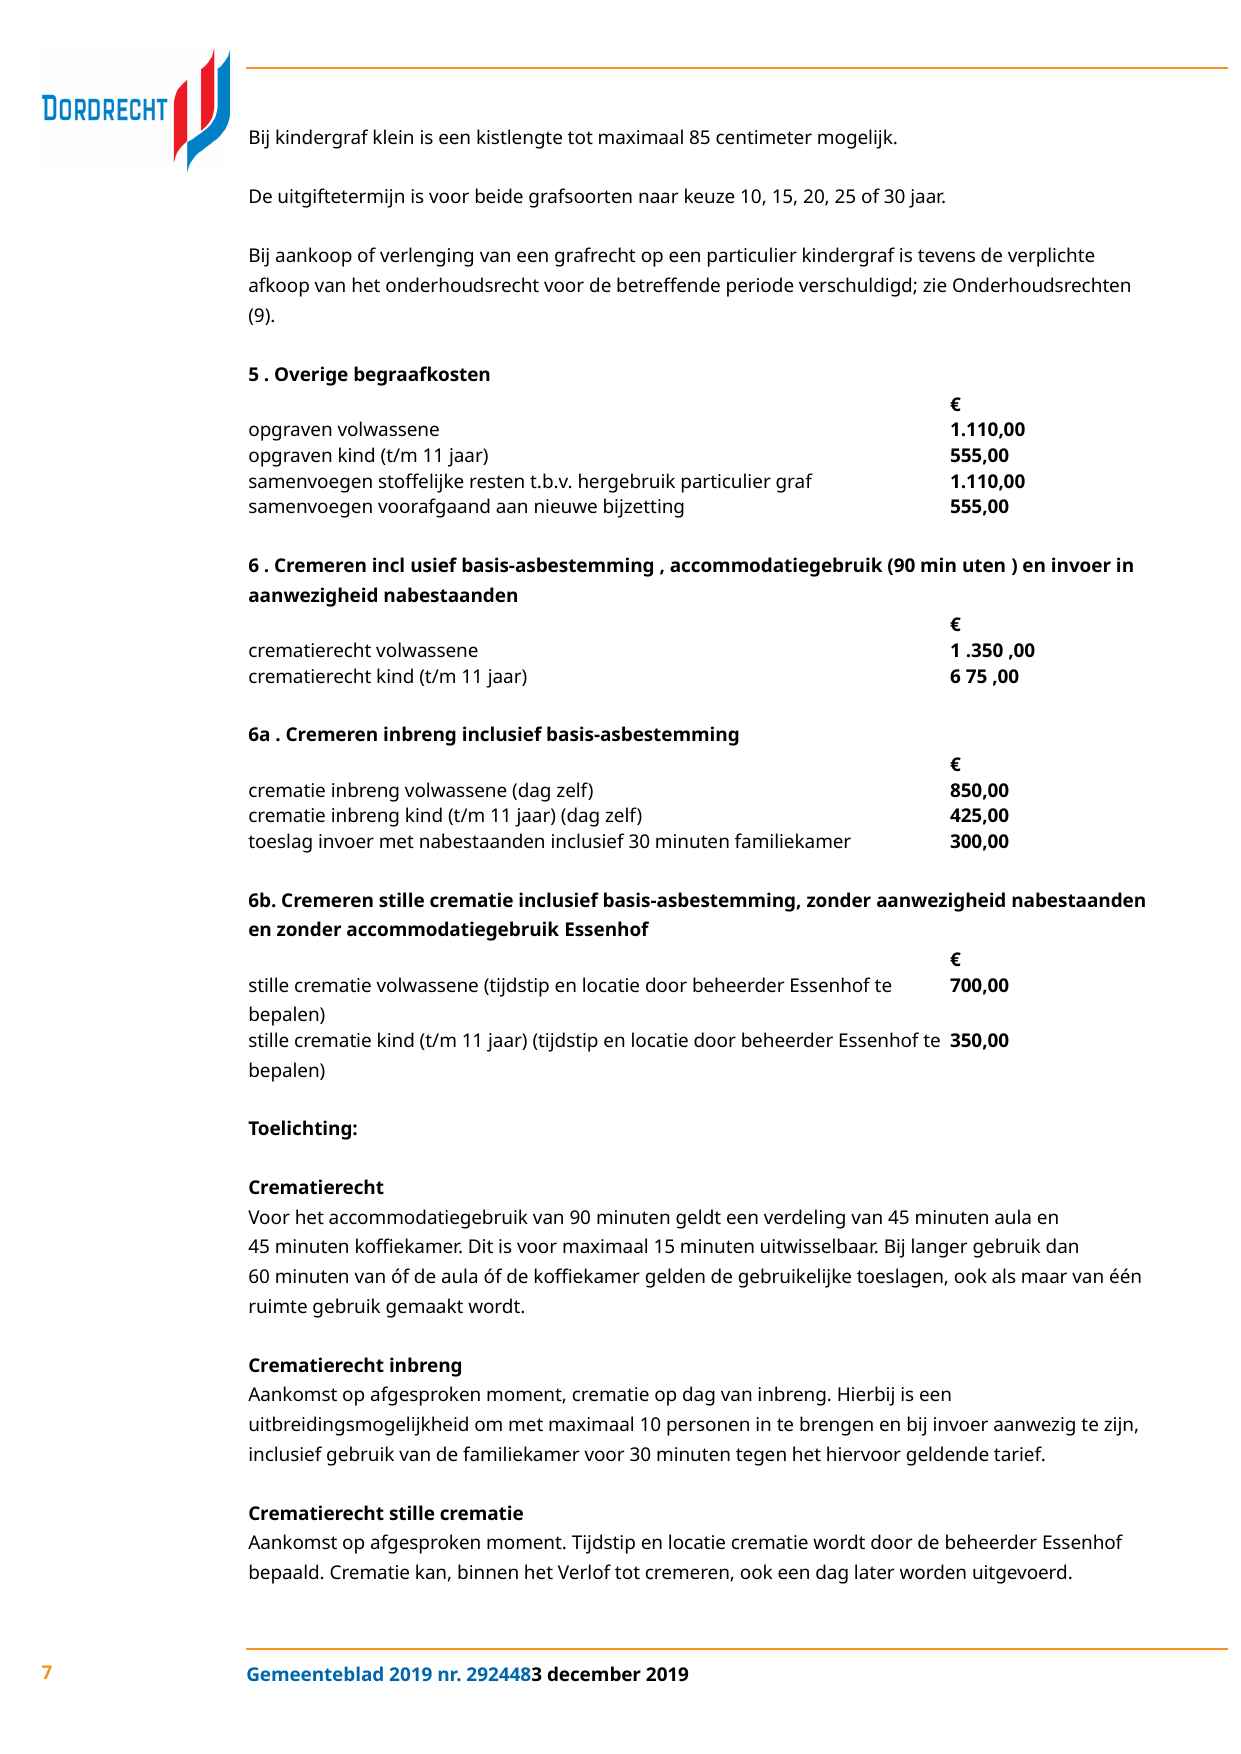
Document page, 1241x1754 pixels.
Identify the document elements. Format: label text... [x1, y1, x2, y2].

table_cell opgraven kind (t/m 11 jaar) [248, 442, 950, 468]
table_cell 1 .350 ,00 [950, 637, 1152, 663]
text 6a . Cremeren inbreng inclusief basis-asbestemming [248, 721, 1152, 747]
table_cell 425,00 [950, 803, 1152, 828]
table_cell 555,00 [950, 442, 1152, 468]
text Toelichting: [248, 1115, 1152, 1141]
table_cell 6 75 ,00 [950, 663, 1152, 689]
table_cell crematie inbreng kind (t/m 11 jaar) (dag zelf) [248, 803, 950, 828]
text Crematierecht inbreng [248, 1352, 1152, 1378]
table_header [248, 391, 950, 416]
text Crematierecht stille crematie [248, 1500, 1152, 1526]
table_cell crematie inbreng volwassene (dag zelf) [248, 777, 950, 803]
table_cell 1.110,00 [950, 416, 1152, 442]
table_header € [950, 751, 1152, 777]
table_header € [950, 611, 1152, 637]
text Crematierecht [248, 1174, 1152, 1200]
table_cell 300,00 [950, 828, 1152, 854]
text Bij kindergraf klein is een kistlengte tot maximaal 85 centimeter mogelijk. [248, 124, 1152, 150]
table_cell crematierecht volwassene [248, 637, 950, 663]
text Voor het accommodatiegebruik van 90 minuten geldt een verdeling van 45 minuten aula en 45 minuten koffiekamer. Dit is voor maximaal 15 minuten uitwisselbaar. Bij langer gebruik dan 60 minuten van óf de aula óf de koffiekamer gelden de gebruikelijke toeslagen, ook als maar van één ruimte gebruik gemaakt wordt. [248, 1204, 1152, 1318]
table_cell toeslag invoer met nabestaanden inclusief 30 minuten familiekamer [248, 828, 950, 854]
table_cell 700,00 [950, 972, 1152, 1027]
table_cell crematierecht kind (t/m 11 jaar) [248, 663, 950, 689]
table_cell 850,00 [950, 777, 1152, 803]
text 6b. Cremeren stille crematie inclusief basis-asbestemming, zonder aanwezigheid nabestaanden en zonder accommodatiegebruik Essenhof [248, 887, 1152, 942]
table_cell samenvoegen voorafgaand aan nieuwe bijzetting [248, 494, 950, 519]
text Bij aankoop of verlenging van een grafrecht op een particulier kindergraf is tevens de verplichte afkoop van het onderhoudsrecht voor de betreffende periode verschuldigd; zie Onderhoudsrechten (9). [248, 243, 1152, 328]
table_cell stille crematie kind (t/m 11 jaar) (tijdstip en locatie door beheerder Essenhof te bepalen) [248, 1027, 950, 1082]
table_header [248, 946, 950, 972]
table_cell stille crematie volwassene (tijdstip en locatie door beheerder Essenhof te bepalen) [248, 972, 950, 1027]
text De uitgiftetermijn is voor beide grafsoorten naar keuze 10, 15, 20, 25 of 30 jaar. [248, 183, 1152, 209]
table_cell samenvoegen stoffelijke resten t.b.v. hergebruik particulier graf [248, 468, 950, 494]
table_cell 555,00 [950, 494, 1152, 519]
text 5 . Overige begraafkosten [248, 361, 1152, 387]
table_cell 350,00 [950, 1027, 1152, 1082]
picture [41, 47, 231, 172]
table_cell 1.110,00 [950, 468, 1152, 494]
text Aankomst op afgesproken moment, crematie op dag van inbreng. Hierbij is een uitbreidingsmogelijkheid om met maximaal 10 personen in te brengen en bij invoer aanwezig te zijn, inclusief gebruik van de familiekamer voor 30 minuten tegen het hiervoor geldende tarief. [248, 1382, 1152, 1466]
table_header [248, 751, 950, 777]
text Aankomst op afgesproken moment. Tijdstip en locatie crematie wordt door de beheerder Essenhof bepaald. Crematie kan, binnen het Verlof tot cremeren, ook een dag later worden uitgevoerd. [248, 1529, 1152, 1585]
text 6 . Cremeren incl usief basis-asbestemming , accommodatiegebruik (90 min uten ) en invoer in aanwezigheid nabestaanden [248, 552, 1152, 607]
table_header € [950, 391, 1152, 416]
table_cell opgraven volwassene [248, 416, 950, 442]
table_header [248, 611, 950, 637]
table_header € [950, 946, 1152, 972]
